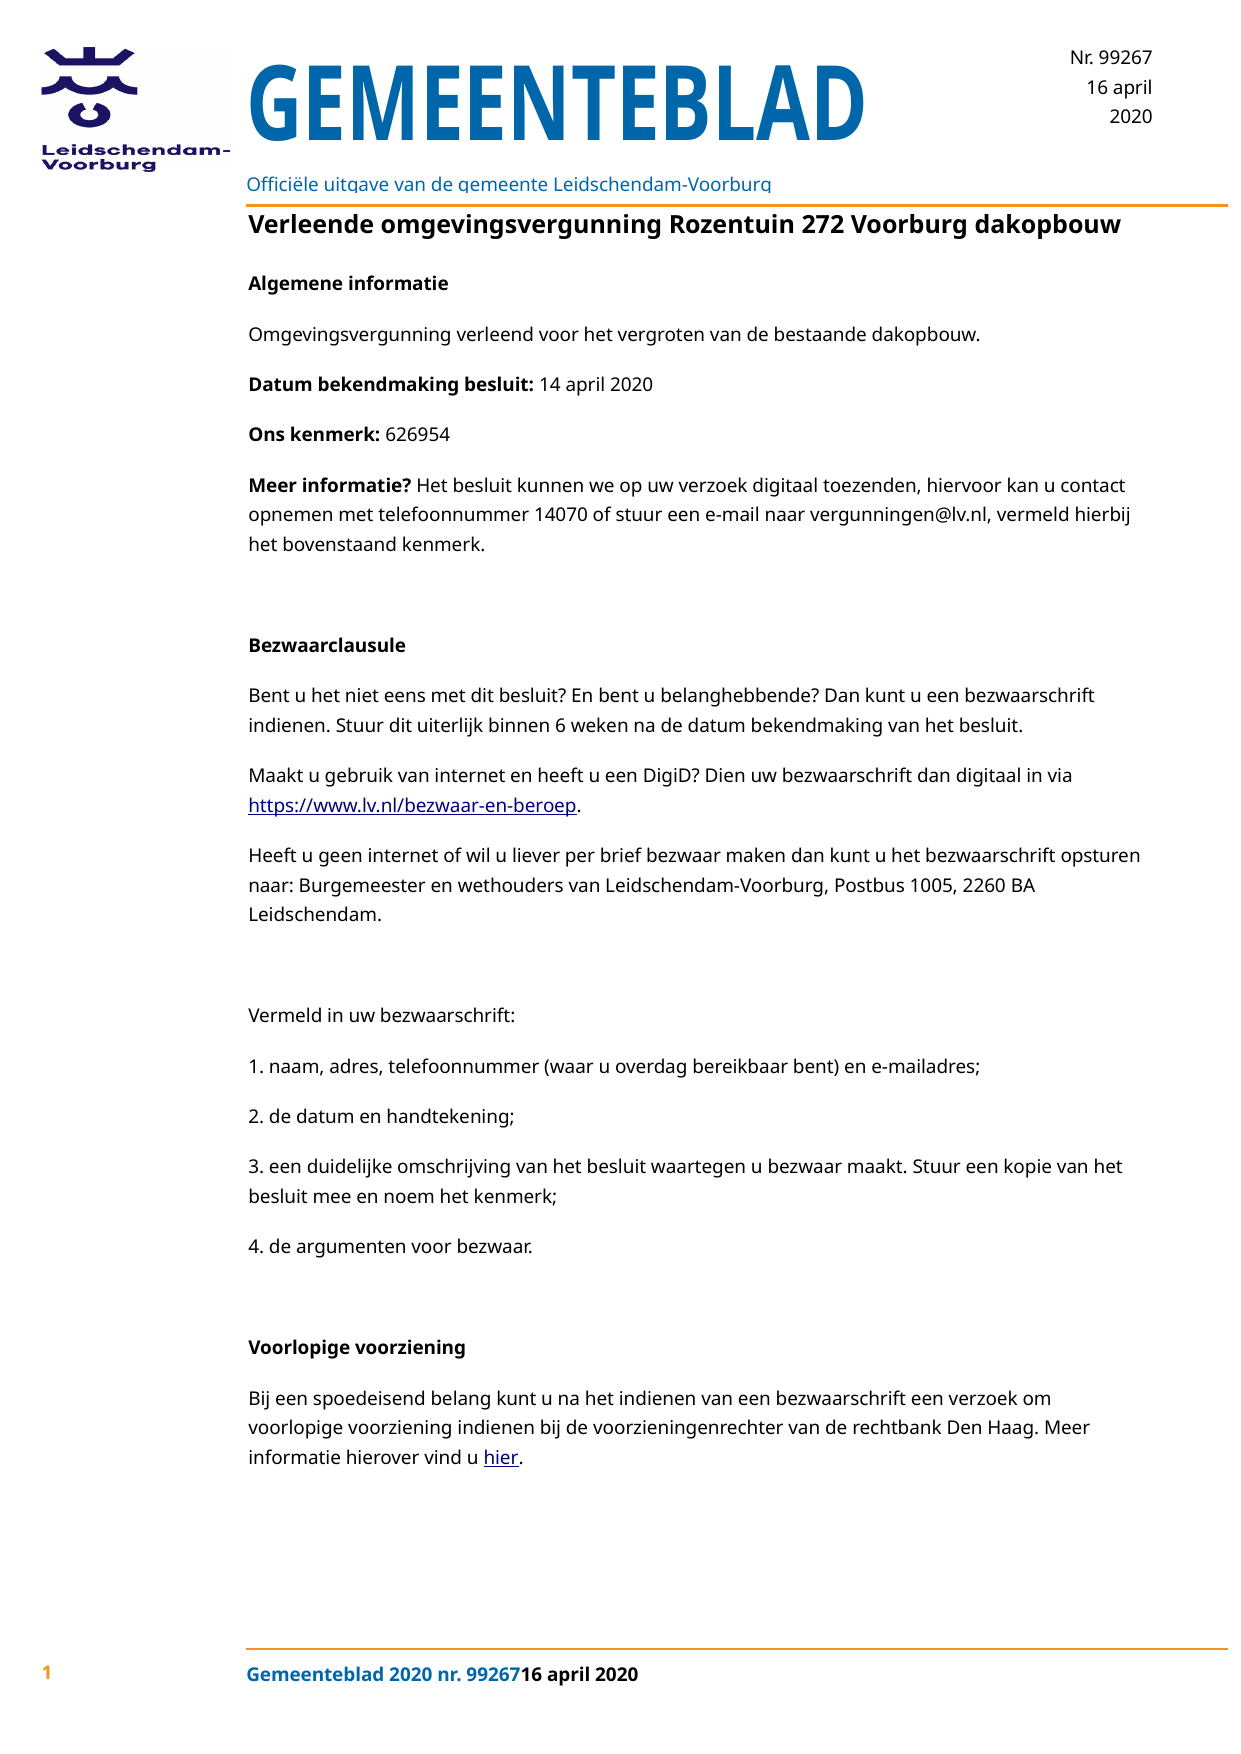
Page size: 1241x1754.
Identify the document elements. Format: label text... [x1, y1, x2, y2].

text Ons kenmerk: 626954 [248, 422, 1152, 447]
picture [41, 47, 231, 172]
text Heeft u geen internet of wil u liever per brief bezwaar maken dan kunt u het bezwaarschrift opsturen naar: Burgemeester en wethouders van Leidschendam-Voorburg, Postbus 1005, 2260 BA Leidschendam. [248, 842, 1152, 927]
text Algemene informatie [248, 270, 1152, 296]
text Vermeld in uw bezwaarschrift: [248, 1002, 1152, 1028]
text Bezwaarclausule [248, 632, 1152, 658]
text Verleende omgevingsvergunning Rozentuin 272 Voorburg dakopbouw [248, 207, 1152, 241]
text 2. de datum en handtekening; [248, 1103, 1152, 1129]
text 1. naam, adres, telefoonnummer (waar u overdag bereikbaar bent) en e-mailadres; [248, 1053, 1152, 1078]
text 3. een duidelijke omschrijving van het besluit waartegen u bezwaar maakt. Stuur een kopie van het besluit mee en noem het kenmerk; [248, 1154, 1152, 1209]
text Voorlopige voorziening [248, 1334, 1152, 1360]
text Meer informatie? Het besluit kunnen we op uw verzoek digitaal toezenden, hiervoor kan u contact opnemen met telefoonnummer 14070 of stuur een e-mail naar vergunningen@lv.nl, vermeld hierbij het bovenstaand kenmerk. [248, 472, 1152, 557]
text Maakt u gebruik van internet en heeft u een DigiD? Dien uw bezwaarschrift dan digitaal in via https://www.lv.nl/bezwaar-en-beroep. [248, 762, 1152, 818]
text Datum bekendmaking besluit: 14 april 2020 [248, 371, 1152, 397]
text Bij een spoedeisend belang kunt u na het indienen van een bezwaarschrift een verzoek om voorlopige voorziening indienen bij de voorzieningenrechter van de rechtbank Den Haag. Meer informatie hierover vind u hier. [248, 1385, 1152, 1470]
text Bent u het niet eens met dit besluit? En bent u belanghebbende? Dan kunt u een bezwaarschrift indienen. Stuur dit uiterlijk binnen 6 weken na de datum bekendmaking van het besluit. [248, 682, 1152, 738]
text 4. de argumenten voor bezwaar. [248, 1234, 1152, 1259]
text Omgevingsvergunning verleend voor het vergroten van de bestaande dakopbouw. [248, 321, 1152, 346]
